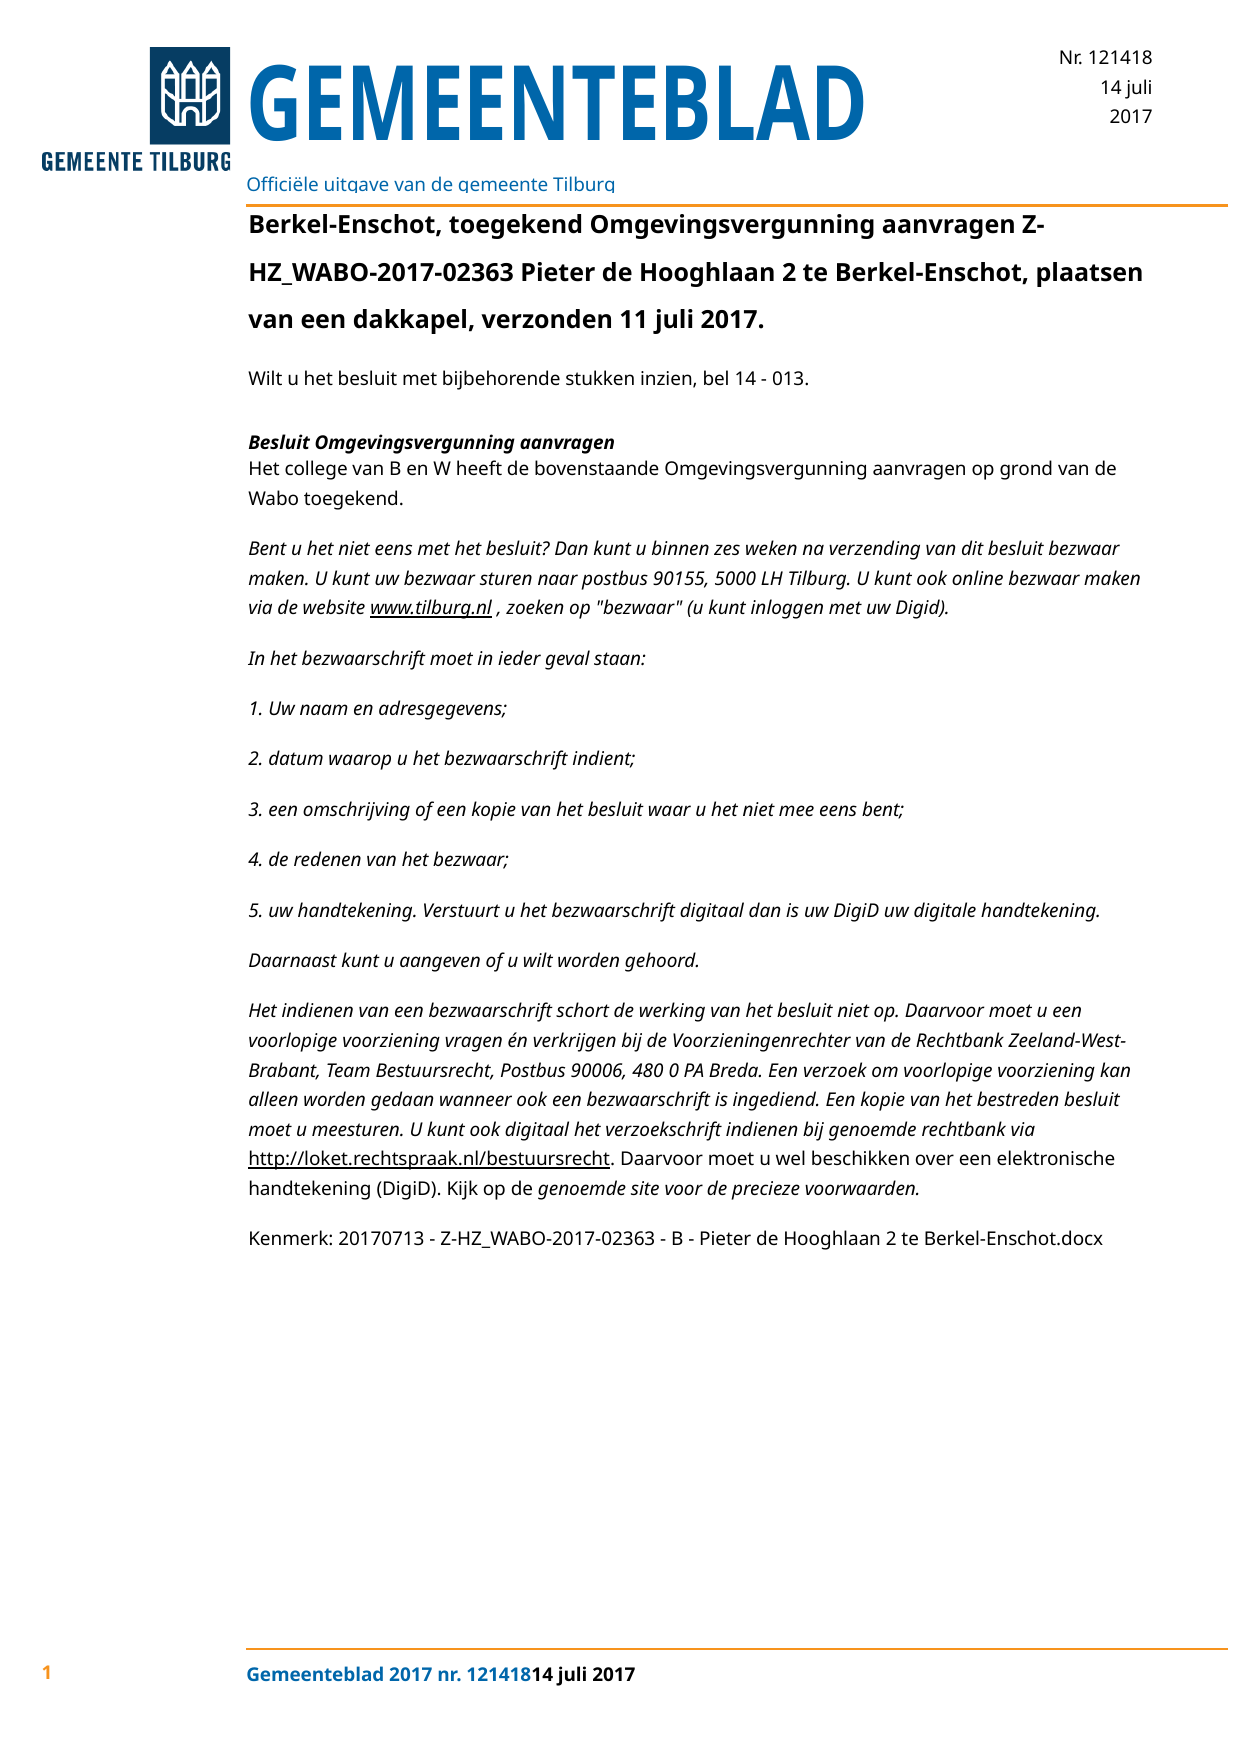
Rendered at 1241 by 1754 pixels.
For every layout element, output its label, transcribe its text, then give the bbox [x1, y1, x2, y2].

text Bent u het niet eens met het besluit? Dan kunt u binnen zes weken na verzending van dit besluit bezwaar maken. U kunt uw bezwaar sturen naar postbus 90155, 5000 LH Tilburg. U kunt ook online bezwaar maken via de website www.tilburg.nl , zoeken op "bezwaar" (u kunt inloggen met uw Digid). [248, 535, 1152, 620]
text 3. een omschrijving of een kopie van het besluit waar u het niet mee eens bent; [248, 796, 1152, 822]
text Wilt u het besluit met bijbehorende stukken inzien, bel 14 - 013. [248, 366, 1152, 391]
picture [41, 47, 231, 172]
text Het college van B en W heeft de bovenstaande Omgevingsvergunning aanvragen op grond van de Wabo toegekend. [248, 455, 1152, 511]
text Besluit Omgevingsvergunning aanvragen [248, 429, 1152, 455]
text 1. Uw naam en adresgegevens; [248, 695, 1152, 721]
text Berkel-Enschot, toegekend Omgevingsvergunning aanvragen Z-HZ_WABO-2017-02363 Pieter de Hooghlaan 2 te Berkel-Enschot, plaatsen van een dakkapel, verzonden 11 juli 2017. [248, 207, 1152, 336]
text 5. uw handtekening. Verstuurt u het bezwaarschrift digitaal dan is uw DigiD uw digitale handtekening. [248, 897, 1152, 923]
text 2. datum waarop u het bezwaarschrift indient; [248, 746, 1152, 771]
text Daarnaast kunt u aangeven of u wilt worden gehoord. [248, 947, 1152, 973]
text Het indienen van een bezwaarschrift schort de werking van het besluit niet op. Daarvoor moet u een voorlopige voorziening vragen én verkrijgen bij de Voorzieningenrechter van de Rechtbank Zeeland-West-Brabant, Team Bestuursrecht, Postbus 90006, 480 0 PA Breda. Een verzoek om voorlopige voorziening kan alleen worden gedaan wanneer ook een bezwaarschrift is ingediend. Een kopie van het bestreden besluit moet u meesturen. U kunt ook digitaal het verzoekschrift indienen bij genoemde rechtbank via http://loket.rechtspraak.nl/bestuursrecht. Daarvoor moet u wel beschikken over een elektronische handtekening (DigiD). Kijk op de genoemde site voor de precieze voorwaarden. [248, 998, 1152, 1201]
text Kenmerk: 20170713 - Z-HZ_WABO-2017-02363 - B - Pieter de Hooghlaan 2 te Berkel-Enschot.docx [248, 1226, 1152, 1251]
text 4. de redenen van het bezwaar; [248, 846, 1152, 872]
text In het bezwaarschrift moet in ieder geval staan: [248, 645, 1152, 671]
